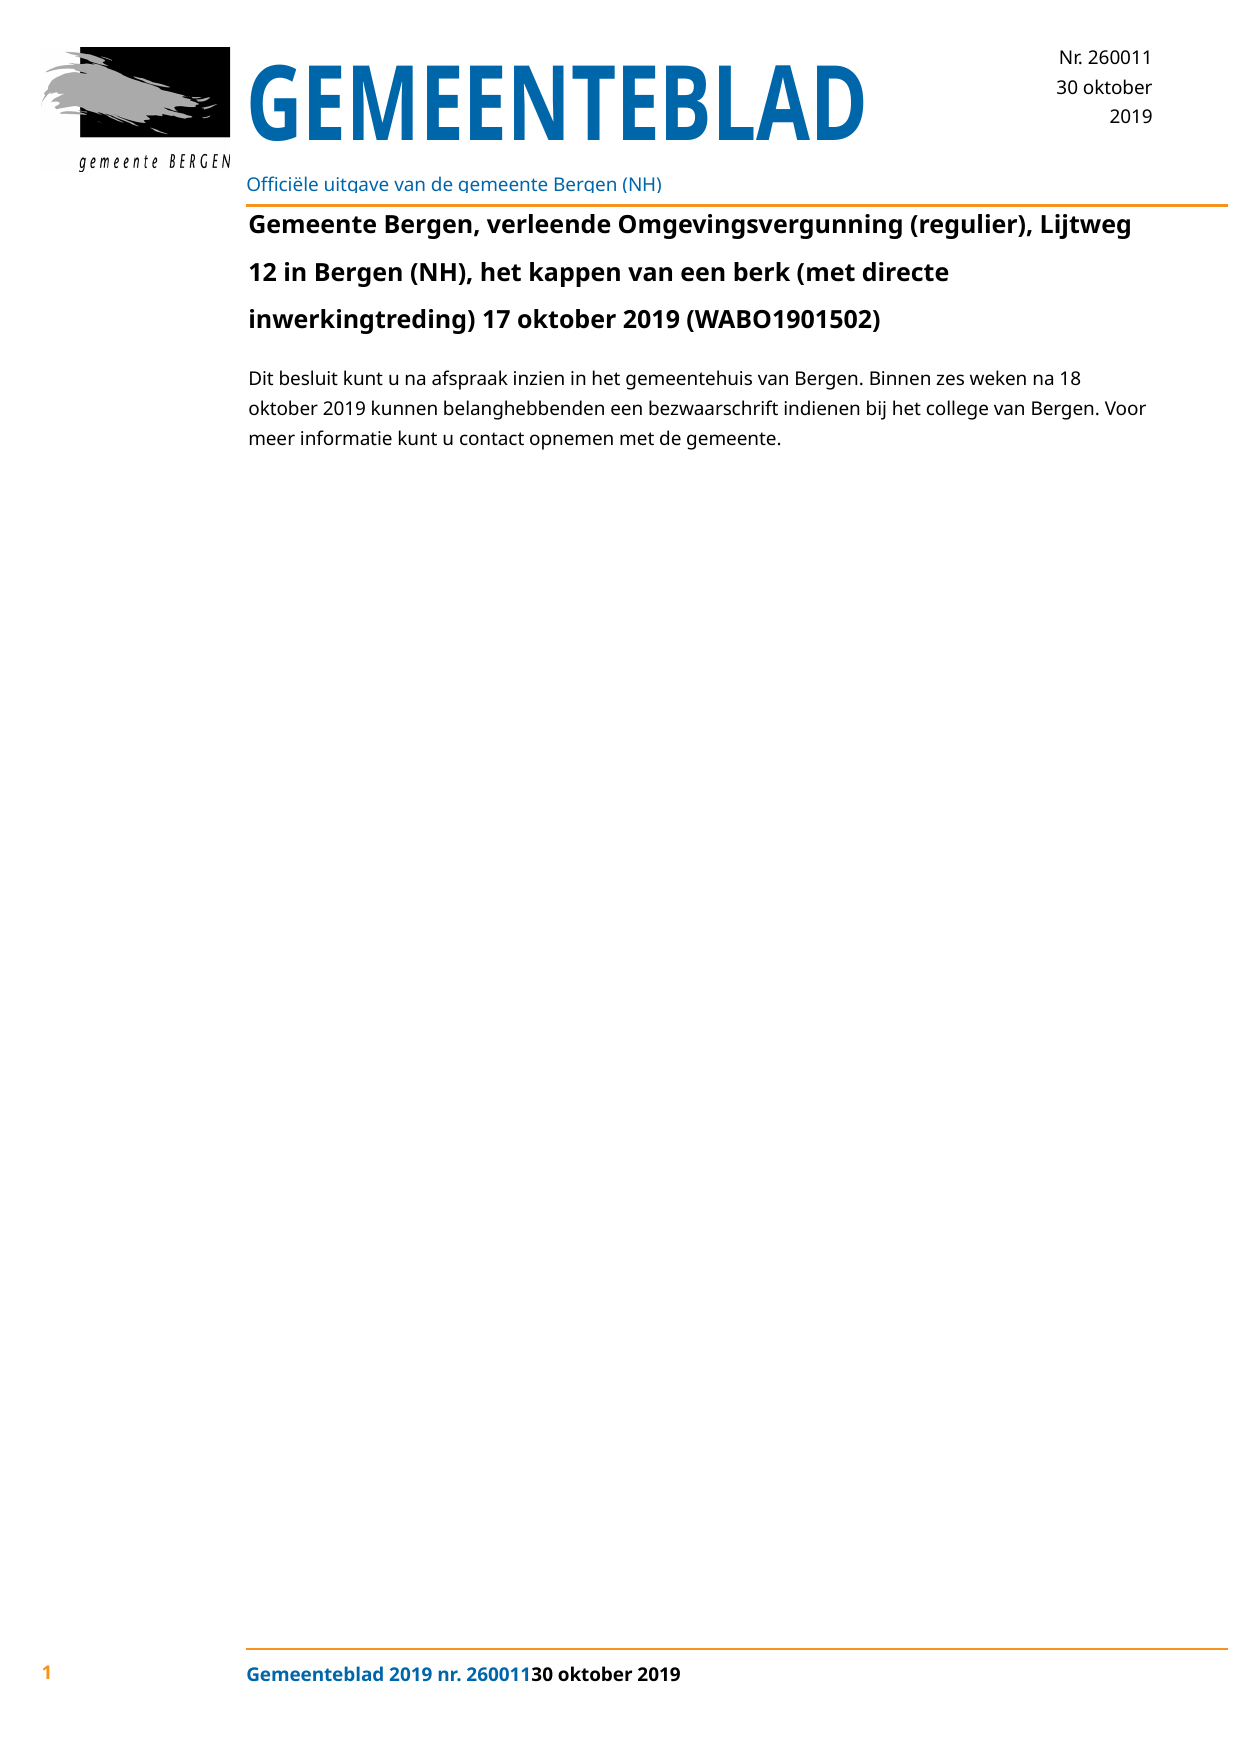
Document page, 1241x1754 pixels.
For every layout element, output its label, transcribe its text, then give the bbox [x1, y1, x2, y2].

picture [41, 47, 231, 172]
text Gemeente Bergen, verleende Omgevingsvergunning (regulier), Lijtweg 12 in Bergen (NH), het kappen van een berk (met directe inwerkingtreding) 17 oktober 2019 (WABO1901502) [248, 207, 1152, 336]
text Dit besluit kunt u na afspraak inzien in het gemeentehuis van Bergen. Binnen zes weken na 18 oktober 2019 kunnen belanghebbenden een bezwaarschrift indienen bij het college van Bergen. Voor meer informatie kunt u contact opnemen met de gemeente. [248, 366, 1152, 450]
